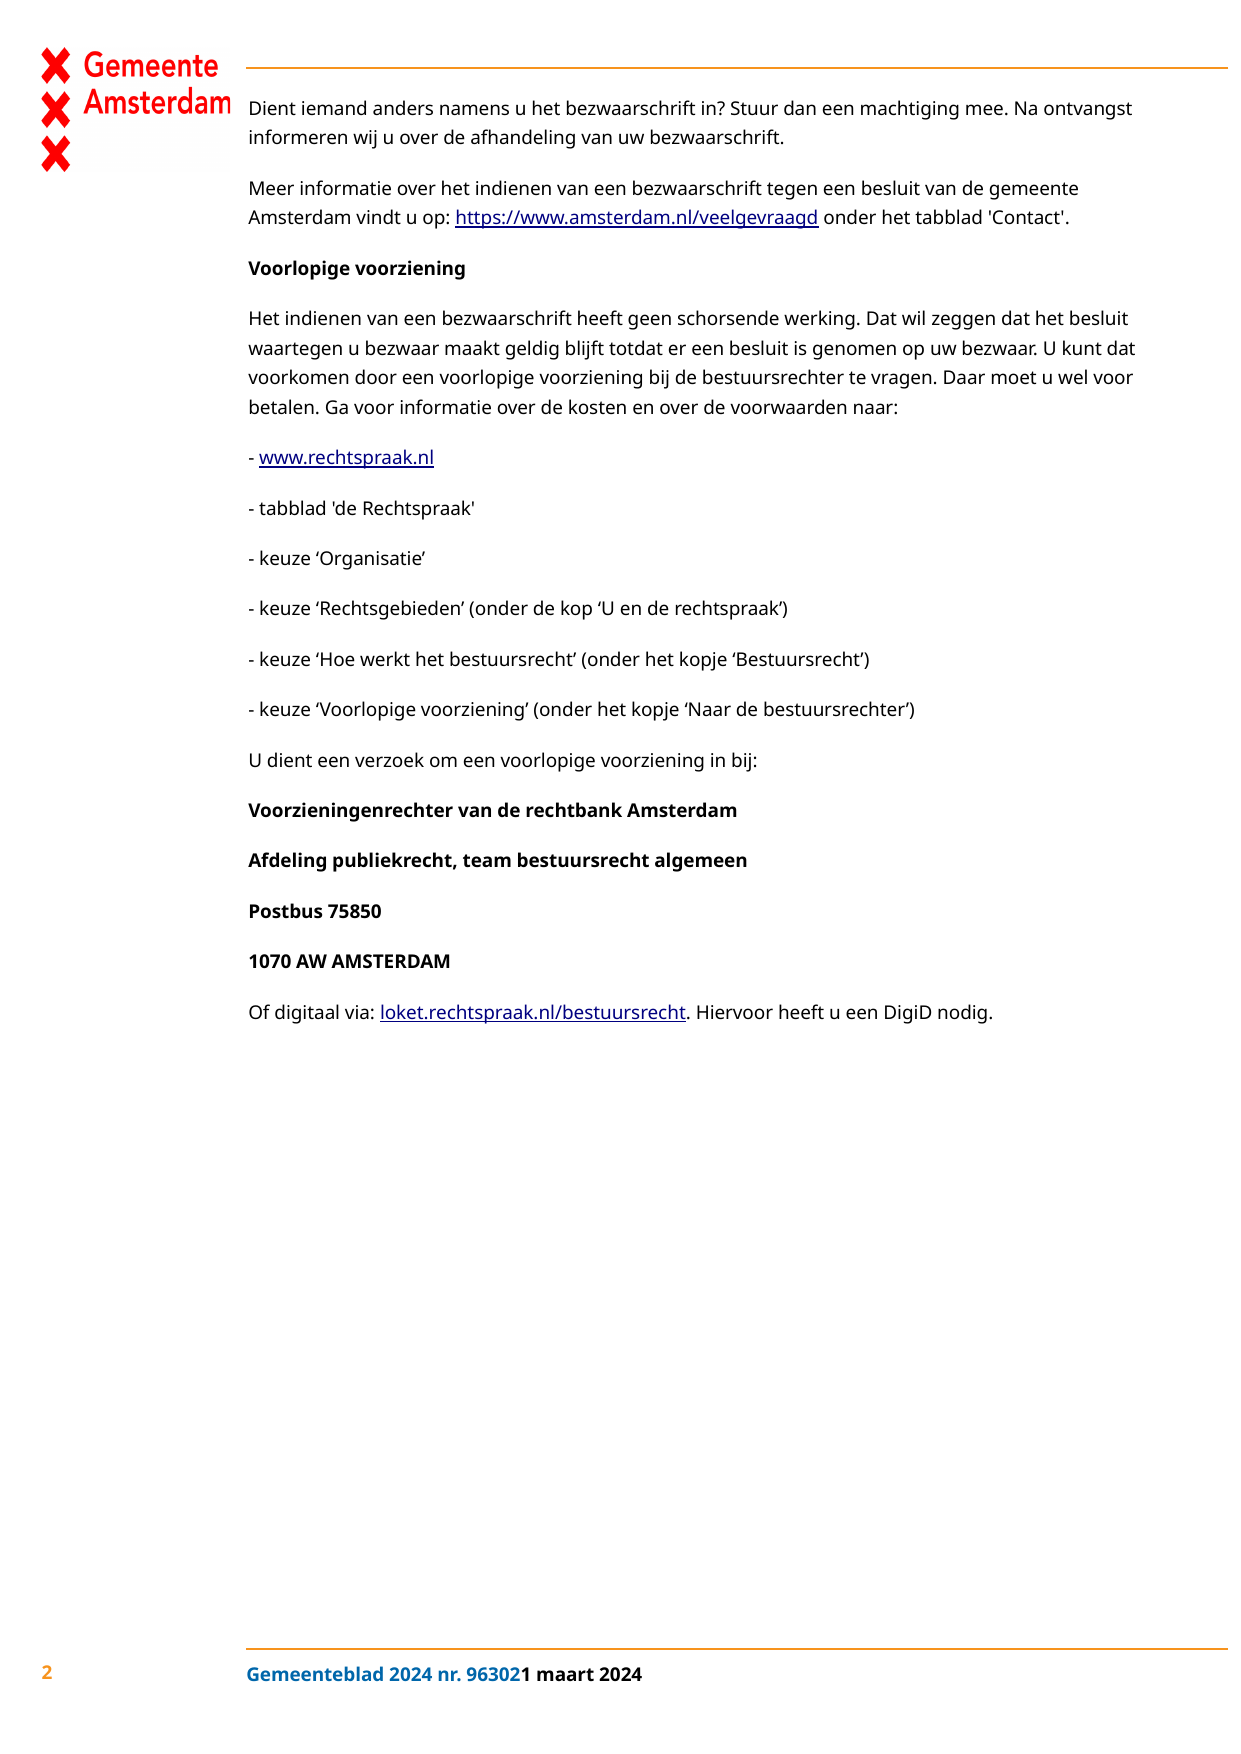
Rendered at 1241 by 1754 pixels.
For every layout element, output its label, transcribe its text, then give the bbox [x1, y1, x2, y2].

text Dient iemand anders namens u het bezwaarschrift in? Stuur dan een machtiging mee. Na ontvangst informeren wij u over de afhandeling van uw bezwaarschrift. [248, 95, 1152, 150]
text - keuze ‘Organisatie’ [248, 545, 1152, 571]
text - keuze ‘Rechtsgebieden’ (onder de kop ‘U en de rechtspraak’) [248, 596, 1152, 621]
text - tabblad 'de Rechtspraak' [248, 495, 1152, 521]
text 1070 AW AMSTERDAM [248, 948, 1152, 974]
text Voorzieningenrechter van de rechtbank Amsterdam [248, 797, 1152, 823]
text - keuze ‘Voorlopige voorziening’ (onder het kopje ‘Naar de bestuursrechter’) [248, 696, 1152, 722]
text Postbus 75850 [248, 898, 1152, 924]
text - keuze ‘Hoe werkt het bestuursrecht’ (onder het kopje ‘Bestuursrecht’) [248, 646, 1152, 672]
text Voorlopige voorziening [248, 255, 1152, 281]
text Meer informatie over het indienen van een bezwaarschrift tegen een besluit van de gemeente Amsterdam vindt u op: https://www.amsterdam.nl/veelgevraagd onder het tabblad 'Contact'. [248, 175, 1152, 230]
text Of digitaal via: loket.rechtspraak.nl/bestuursrecht. Hiervoor heeft u een DigiD nodig. [248, 999, 1152, 1025]
text - www.rechtspraak.nl [248, 444, 1152, 470]
picture [41, 47, 231, 172]
text U dient een verzoek om een voorlopige voorziening in bij: [248, 747, 1152, 773]
text Het indienen van een bezwaarschrift heeft geen schorsende werking. Dat wil zeggen dat het besluit waartegen u bezwaar maakt geldig blijft totdat er een besluit is genomen op uw bezwaar. U kunt dat voorkomen door een voorlopige voorziening bij de bestuursrechter te vragen. Daar moet u wel voor betalen. Ga voor informatie over de kosten en over de voorwaarden naar: [248, 305, 1152, 420]
text Afdeling publiekrecht, team bestuursrecht algemeen [248, 848, 1152, 873]
